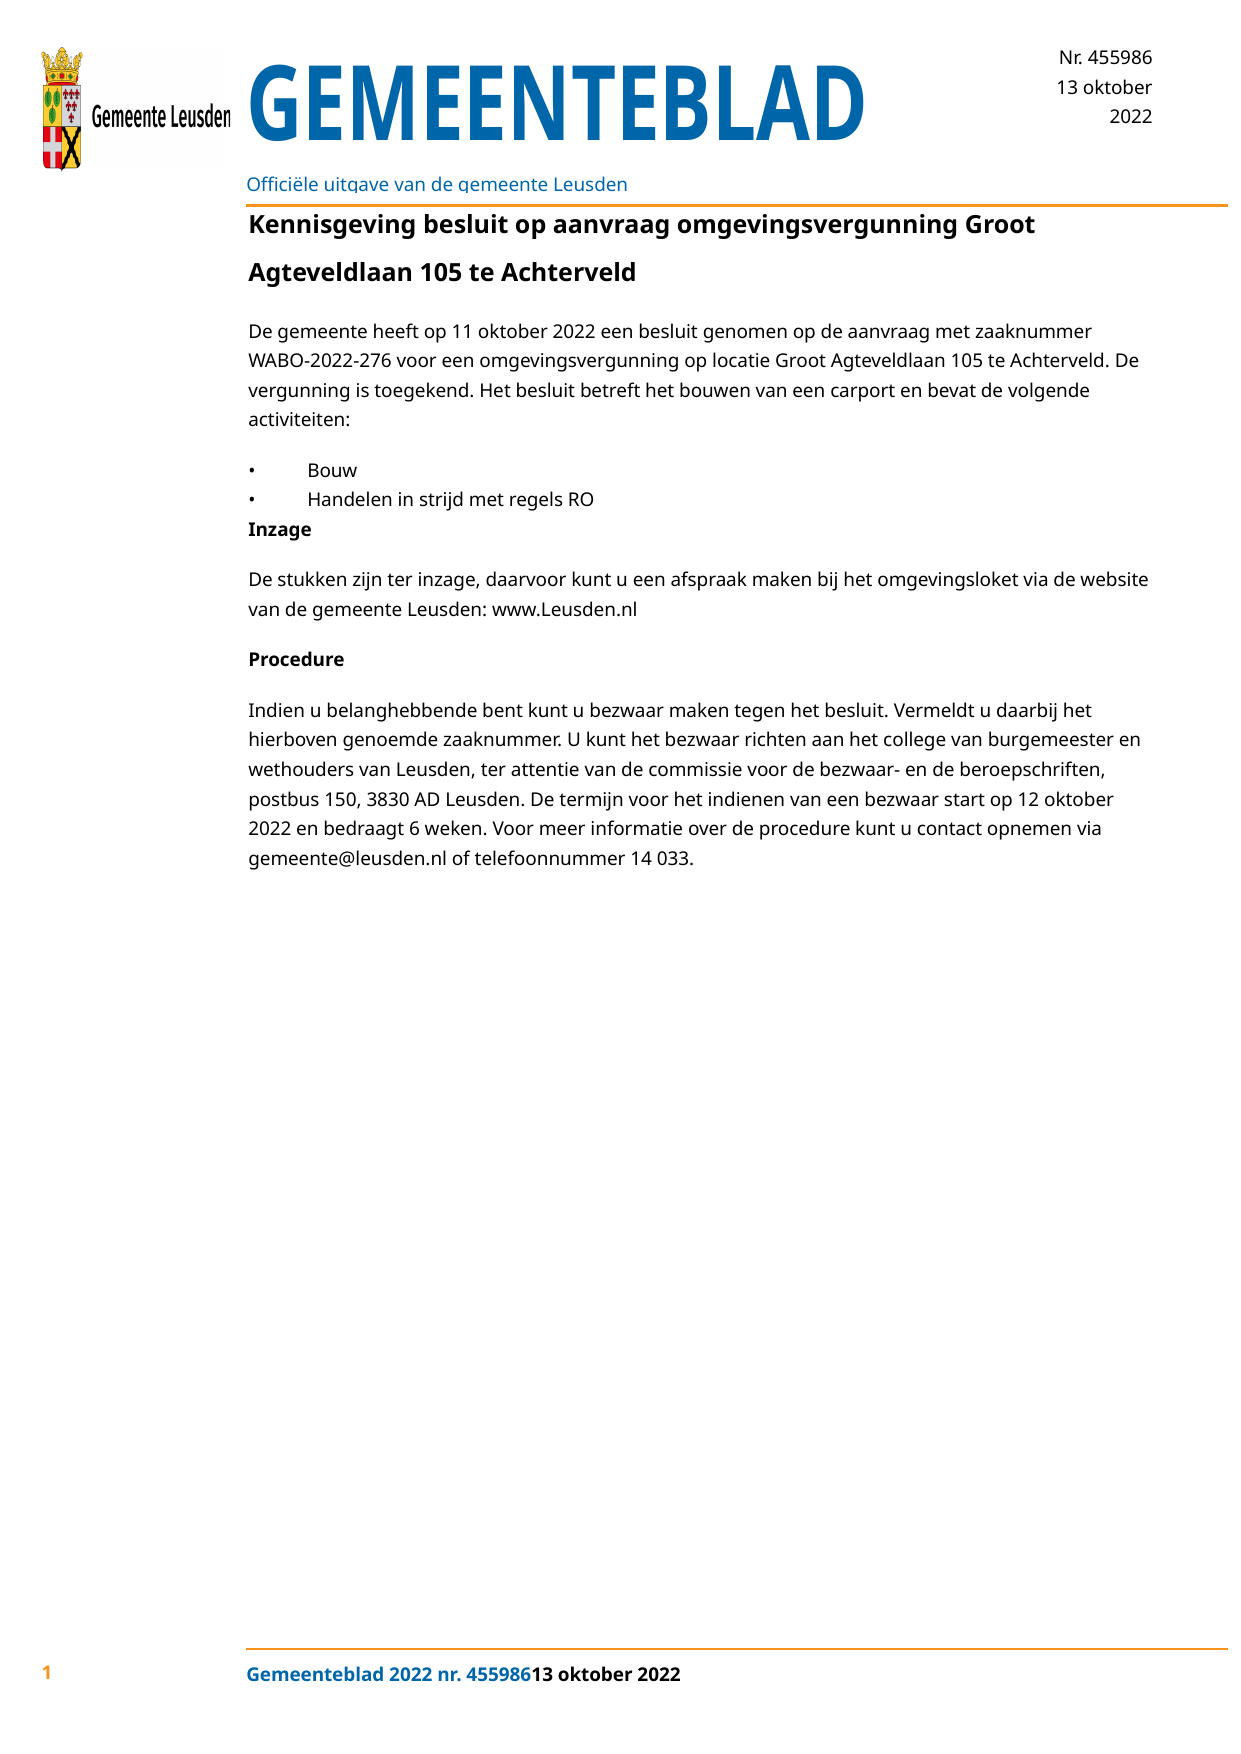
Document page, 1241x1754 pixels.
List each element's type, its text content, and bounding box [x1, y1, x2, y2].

text Inzage [248, 516, 1152, 542]
list Handelen in strijd met regels RO [248, 487, 1152, 512]
text Kennisgeving besluit op aanvraag omgevingsvergunning Groot Agteveldlaan 105 te Achterveld [248, 207, 1152, 288]
text Indien u belanghebbende bent kunt u bezwaar maken tegen het besluit. Vermeldt u daarbij het hierboven genoemde zaaknummer. U kunt het bezwaar richten aan het college van burgemeester en wethouders van Leusden, ter attentie van de commissie voor de bezwaar- en de beroepschriften, postbus 150, 3830 AD Leusden. De termijn voor het indienen van een bezwaar start op 12 oktober 2022 en bedraagt 6 weken. Voor meer informatie over de procedure kunt u contact opnemen via gemeente@leusden.nl of telefoonnummer 14 033. [248, 697, 1152, 871]
text De gemeente heeft op 11 oktober 2022 een besluit genomen op de aanvraag met zaaknummer WABO-2022-276 voor een omgevingsvergunning op locatie Groot Agteveldlaan 105 te Achterveld. De vergunning is toegekend. Het besluit betreft het bouwen van een carport en bevat de volgende activiteiten: [248, 318, 1152, 432]
text Procedure [248, 647, 1152, 672]
text De stukken zijn ter inzage, daarvoor kunt u een afspraak maken bij het omgevingsloket via de website van de gemeente Leusden: www.Leusden.nl [248, 567, 1152, 622]
list Bouw [248, 457, 1152, 483]
picture [41, 47, 231, 172]
